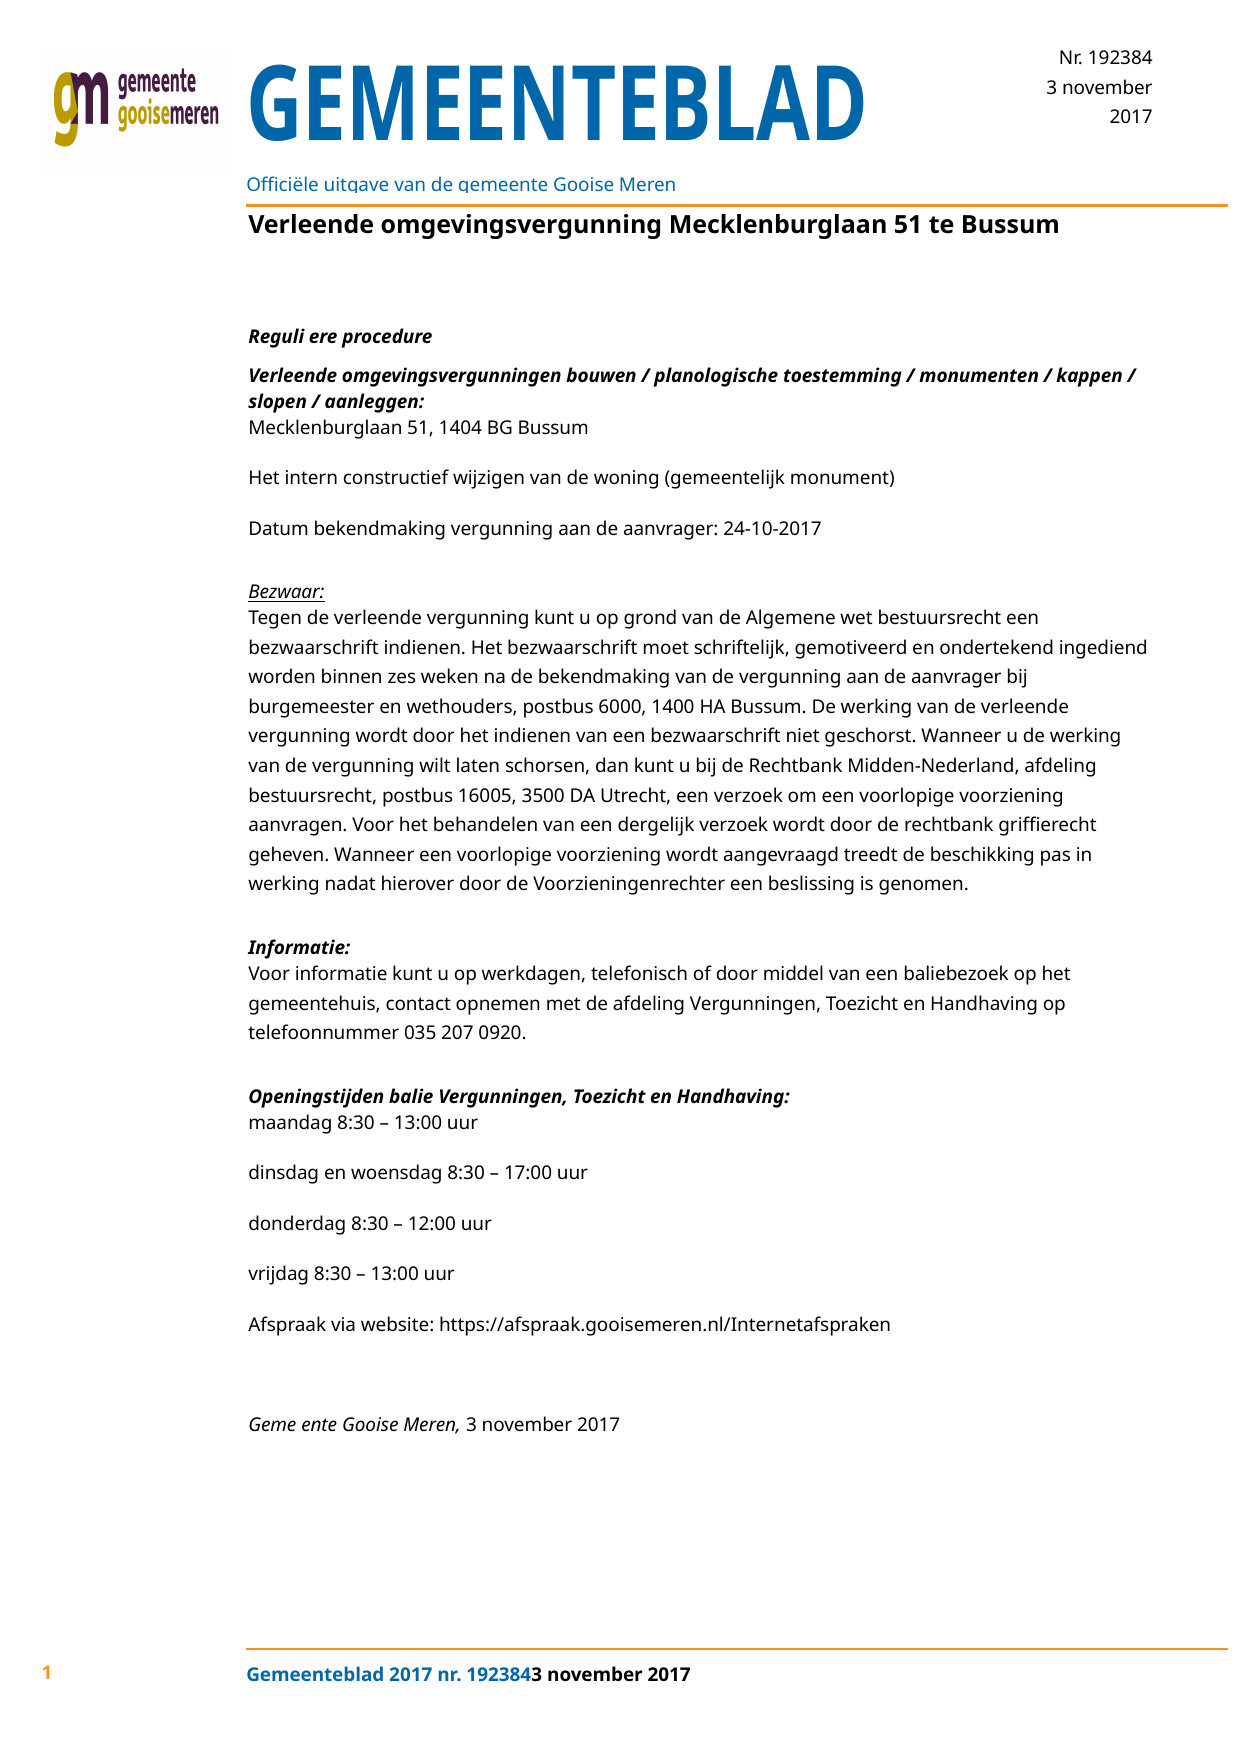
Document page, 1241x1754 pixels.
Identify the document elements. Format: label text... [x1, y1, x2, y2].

text Voor informatie kunt u op werkdagen, telefonisch of door middel van een baliebezoek op het gemeentehuis, contact opnemen met de afdeling Vergunningen, Toezicht en Handhaving op telefoonnummer 035 207 0920. [248, 960, 1152, 1045]
text donderdag 8:30 – 12:00 uur [248, 1210, 1152, 1236]
text Datum bekendmaking vergunning aan de aanvrager: 24-10-2017 [248, 515, 1152, 540]
text Het intern constructief wijzigen van de woning (gemeentelijk monument) [248, 464, 1152, 490]
text dinsdag en woensdag 8:30 – 17:00 uur [248, 1159, 1152, 1185]
text maandag 8:30 – 13:00 uur [248, 1109, 1152, 1135]
text Verleende omgevingsvergunningen bouwen / planologische toestemming / monumenten / kappen / slopen / aanleggen: [248, 362, 1152, 414]
text Informatie: [248, 934, 1152, 960]
text Geme ente Gooise Meren, 3 november 2017 [248, 1412, 1152, 1437]
picture [41, 47, 231, 172]
text Openingstijden balie Vergunningen, Toezicht en Handhaving: [248, 1083, 1152, 1109]
text Afspraak via website: https://afspraak.gooisemeren.nl/Internetafspraken [248, 1311, 1152, 1337]
text Verleende omgevingsvergunning Mecklenburglaan 51 te Bussum [248, 207, 1152, 241]
text vrijdag 8:30 – 13:00 uur [248, 1260, 1152, 1286]
text Tegen de verleende vergunning kunt u op grond van de Algemene wet bestuursrecht een bezwaarschrift indienen. Het bezwaarschrift moet schriftelijk, gemotiveerd en ondertekend ingediend worden binnen zes weken na de bekendmaking van de vergunning aan de aanvrager bij burgemeester en wethouders, postbus 6000, 1400 HA Bussum. De werking van de verleende vergunning wordt door het indienen van een bezwaarschrift niet geschorst. Wanneer u de werking van de vergunning wilt laten schorsen, dan kunt u bij de Rechtbank Midden-Nederland, afdeling bestuursrecht, postbus 16005, 3500 DA Utrecht, een verzoek om een voorlopige voorziening aanvragen. Voor het behandelen van een dergelijk verzoek wordt door de rechtbank griffierecht geheven. Wanneer een voorlopige voorziening wordt aangevraagd treedt de beschikking pas in werking nadat hierover door de Voorzieningenrechter een beslissing is genomen. [248, 604, 1152, 896]
text Bezwaar: [248, 579, 1152, 604]
text Reguli ere procedure [248, 323, 1152, 349]
text Mecklenburglaan 51, 1404 BG Bussum [248, 414, 1152, 439]
